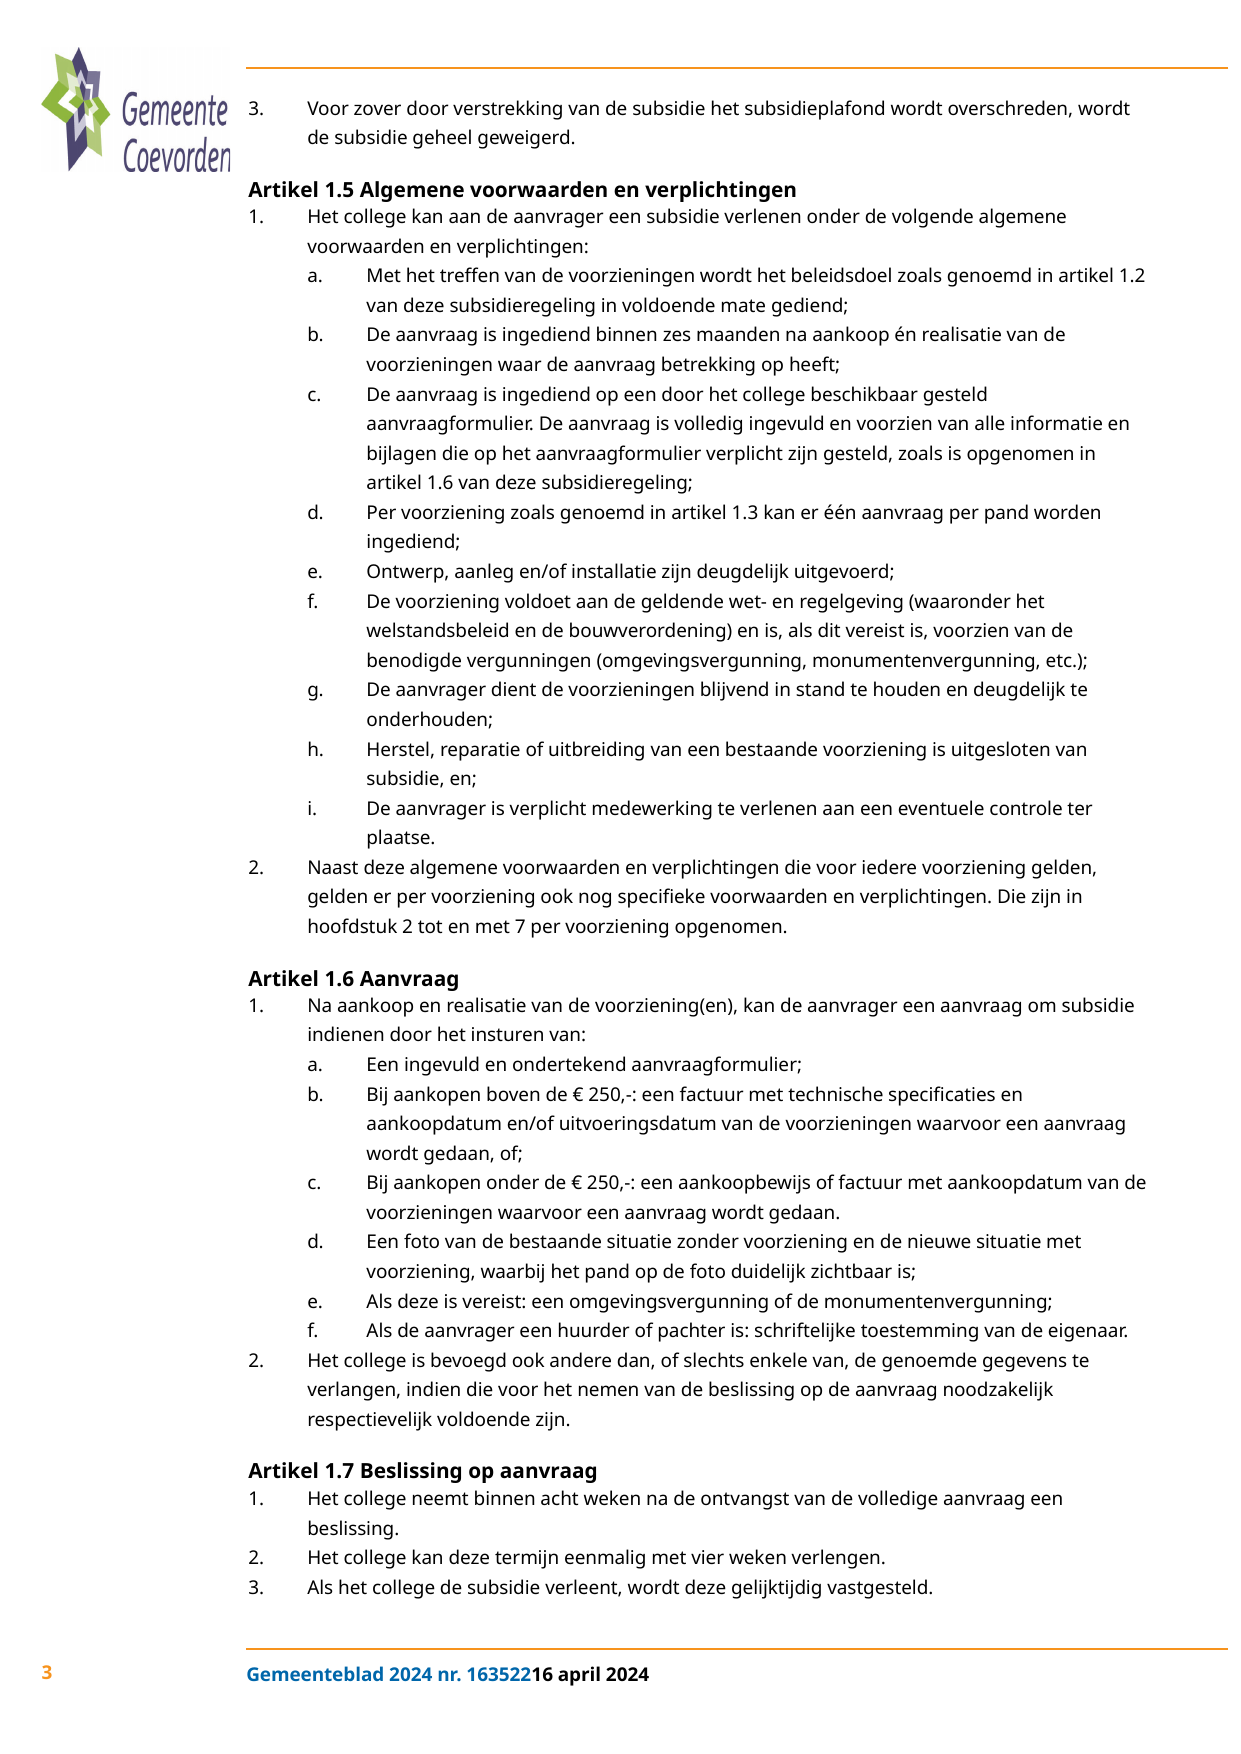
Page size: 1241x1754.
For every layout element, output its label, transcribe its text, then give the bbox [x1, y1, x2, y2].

list Per voorziening zoals genoemd in artikel 1.3 kan er één aanvraag per pand worden ingediend; [307, 499, 1152, 554]
list De voorziening voldoet aan de geldende wet- en regelgeving (waaronder het welstandsbeleid en de bouwverordening) en is, als dit vereist is, voorzien van de benodigde vergunningen (omgevingsvergunning, monumentenvergunning, etc.); [307, 588, 1152, 673]
list Naast deze algemene voorwaarden en verplichtingen die voor iedere voorziening gelden, gelden er per voorziening ook nog specifieke voorwaarden en verplichtingen. Die zijn in hoofdstuk 2 tot en met 7 per voorziening opgenomen. [248, 854, 1152, 939]
list De aanvraag is ingediend op een door het college beschikbaar gesteld aanvraagformulier. De aanvraag is volledig ingevuld en voorzien van alle informatie en bijlagen die op het aanvraagformulier verplicht zijn gesteld, zoals is opgenomen in artikel 1.6 van deze subsidieregeling; [307, 381, 1152, 495]
list De aanvrager dient de voorzieningen blijvend in stand te houden en deugdelijk te onderhouden; [307, 677, 1152, 732]
list Een foto van de bestaande situatie zonder voorziening en de nieuwe situatie met voorziening, waarbij het pand op de foto duidelijk zichtbaar is; [307, 1229, 1152, 1284]
list Ontwerp, aanleg en/of installatie zijn deugdelijk uitgevoerd; [307, 558, 1152, 584]
text Artikel 1.7 Beslissing op aanvraag [248, 1457, 1152, 1485]
list Als de aanvrager een huurder of pachter is: schriftelijke toestemming van de eigenaar. [307, 1317, 1152, 1343]
list Voor zover door verstrekking van de subsidie het subsidieplafond wordt overschreden, wordt de subsidie geheel geweigerd. [248, 95, 1152, 150]
list Het college is bevoegd ook andere dan, of slechts enkele van, de genoemde gegevens te verlangen, indien die voor het nemen van de beslissing op de aanvraag noodzakelijk respectievelijk voldoende zijn. [248, 1347, 1152, 1432]
list Na aankoop en realisatie van de voorziening(en), kan de aanvrager een aanvraag om subsidie indienen door het insturen van: [248, 992, 1152, 1047]
list Een ingevuld en ondertekend aanvraagformulier; [307, 1051, 1152, 1077]
list Het college neemt binnen acht weken na de ontvangst van de volledige aanvraag een beslissing. [248, 1485, 1152, 1540]
list De aanvrager is verplicht medewerking te verlenen aan een eventuele controle ter plaatse. [307, 795, 1152, 850]
list Herstel, reparatie of uitbreiding van een bestaande voorziening is uitgesloten van subsidie, en; [307, 736, 1152, 791]
list Bij aankopen boven de € 250,-: een factuur met technische specificaties en aankoopdatum en/of uitvoeringsdatum van de voorzieningen waarvoor een aanvraag wordt gedaan, of; [307, 1081, 1152, 1166]
list Met het treffen van de voorzieningen wordt het beleidsdoel zoals genoemd in artikel 1.2 van deze subsidieregeling in voldoende mate gediend; [307, 262, 1152, 318]
text Artikel 1.6 Aanvraag [248, 964, 1152, 992]
list Het college kan aan de aanvrager een subsidie verlenen onder de volgende algemene voorwaarden en verplichtingen: [248, 203, 1152, 258]
list De aanvraag is ingediend binnen zes maanden na aankoop én realisatie van de voorzieningen waar de aanvraag betrekking op heeft; [307, 322, 1152, 377]
list Het college kan deze termijn eenmalig met vier weken verlengen. [248, 1544, 1152, 1570]
list Als deze is vereist: een omgevingsvergunning of de monumentenvergunning; [307, 1288, 1152, 1314]
list Als het college de subsidie verleent, wordt deze gelijktijdig vastgesteld. [248, 1574, 1152, 1599]
text Artikel 1.5 Algemene voorwaarden en verplichtingen [248, 175, 1152, 203]
list Bij aankopen onder de € 250,-: een aankoopbewijs of factuur met aankoopdatum van de voorzieningen waarvoor een aanvraag wordt gedaan. [307, 1169, 1152, 1225]
picture [41, 47, 231, 172]
